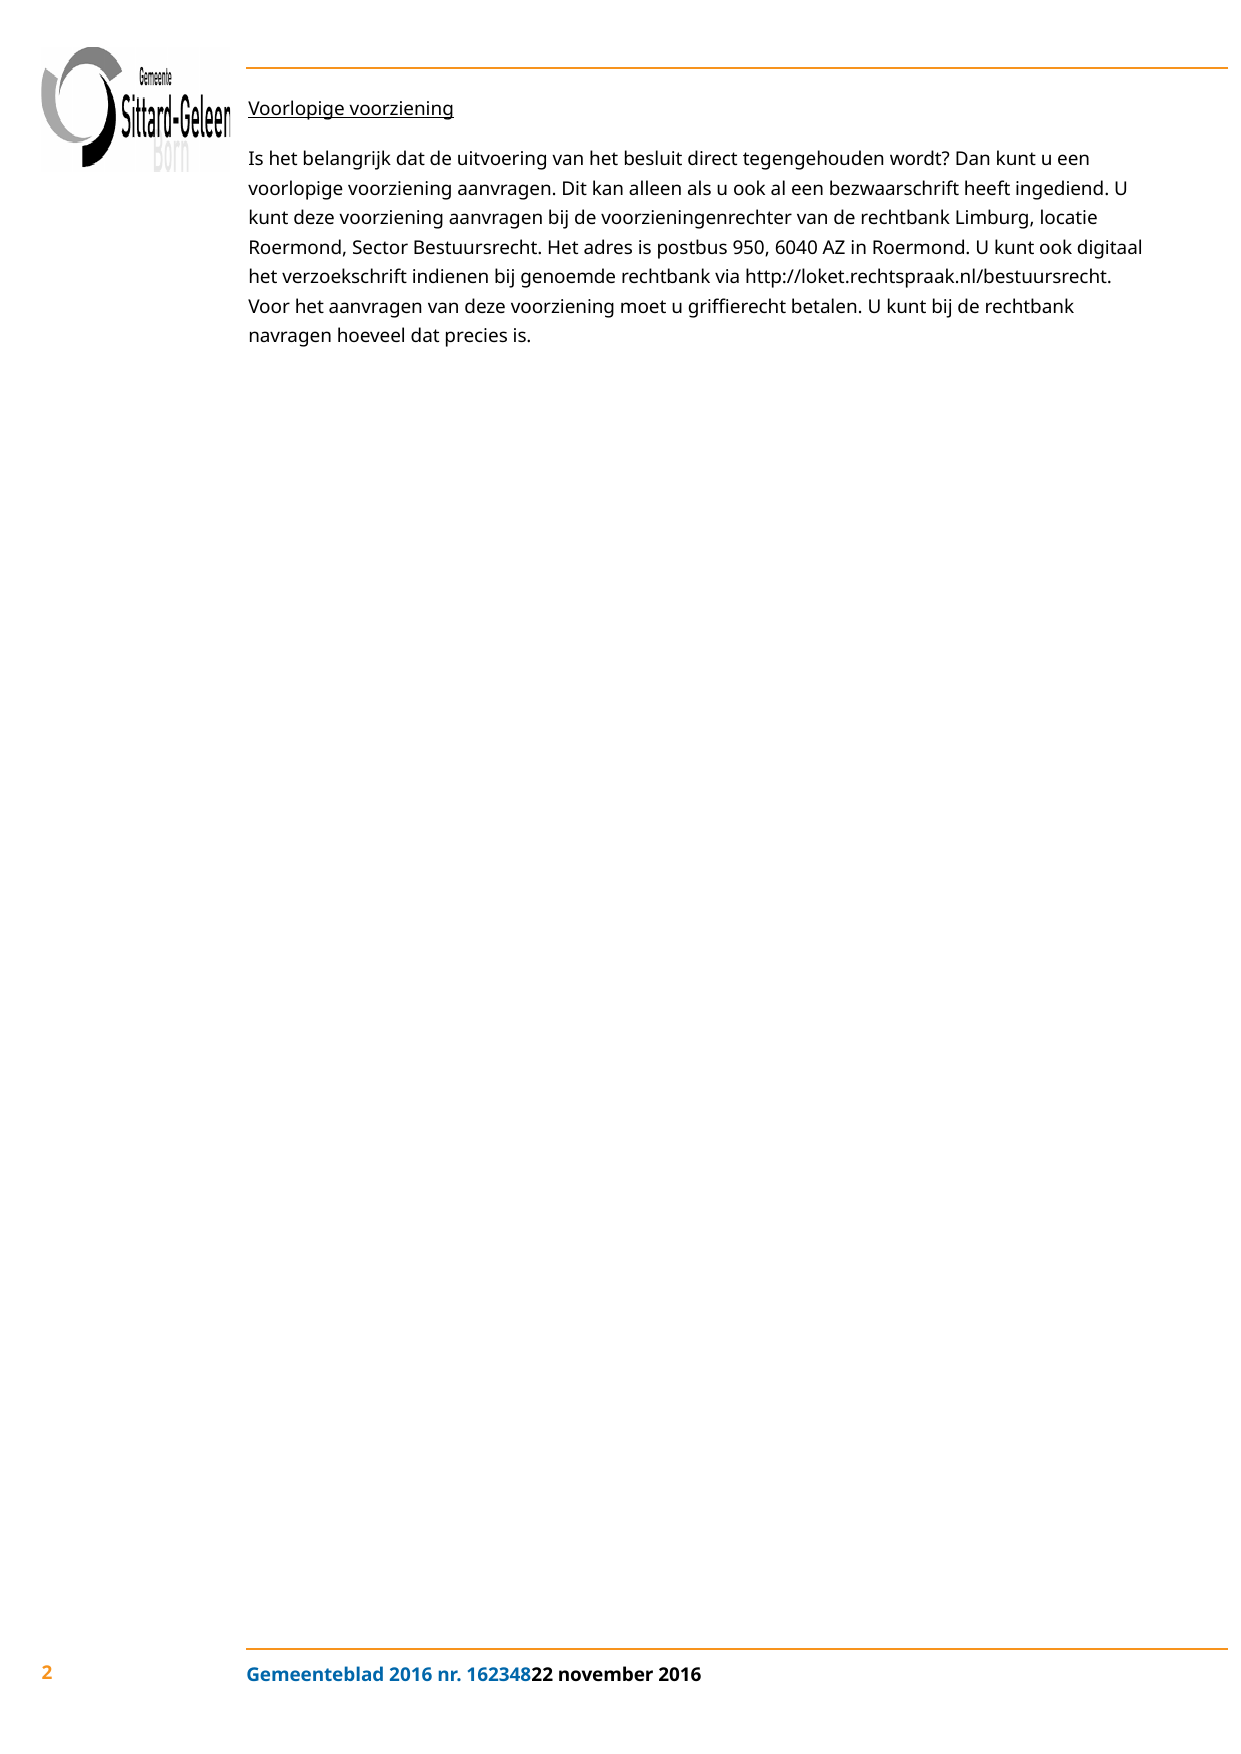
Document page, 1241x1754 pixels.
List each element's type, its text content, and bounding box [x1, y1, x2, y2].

text Voorlopige voorziening [248, 95, 1152, 121]
picture [41, 47, 231, 172]
text Is het belangrijk dat de uitvoering van het besluit direct tegengehouden wordt? Dan kunt u een voorlopige voorziening aanvragen. Dit kan alleen als u ook al een bezwaarschrift heeft ingediend. U kunt deze voorziening aanvragen bij de voorzieningenrechter van de rechtbank Limburg, locatie Roermond, Sector Bestuursrecht. Het adres is postbus 950, 6040 AZ in Roermond. U kunt ook digitaal het verzoekschrift indienen bij genoemde rechtbank via http://loket.rechtspraak.nl/bestuursrecht. Voor het aanvragen van deze voorziening moet u griffierecht betalen. U kunt bij de rechtbank navragen hoeveel dat precies is. [248, 145, 1152, 348]
